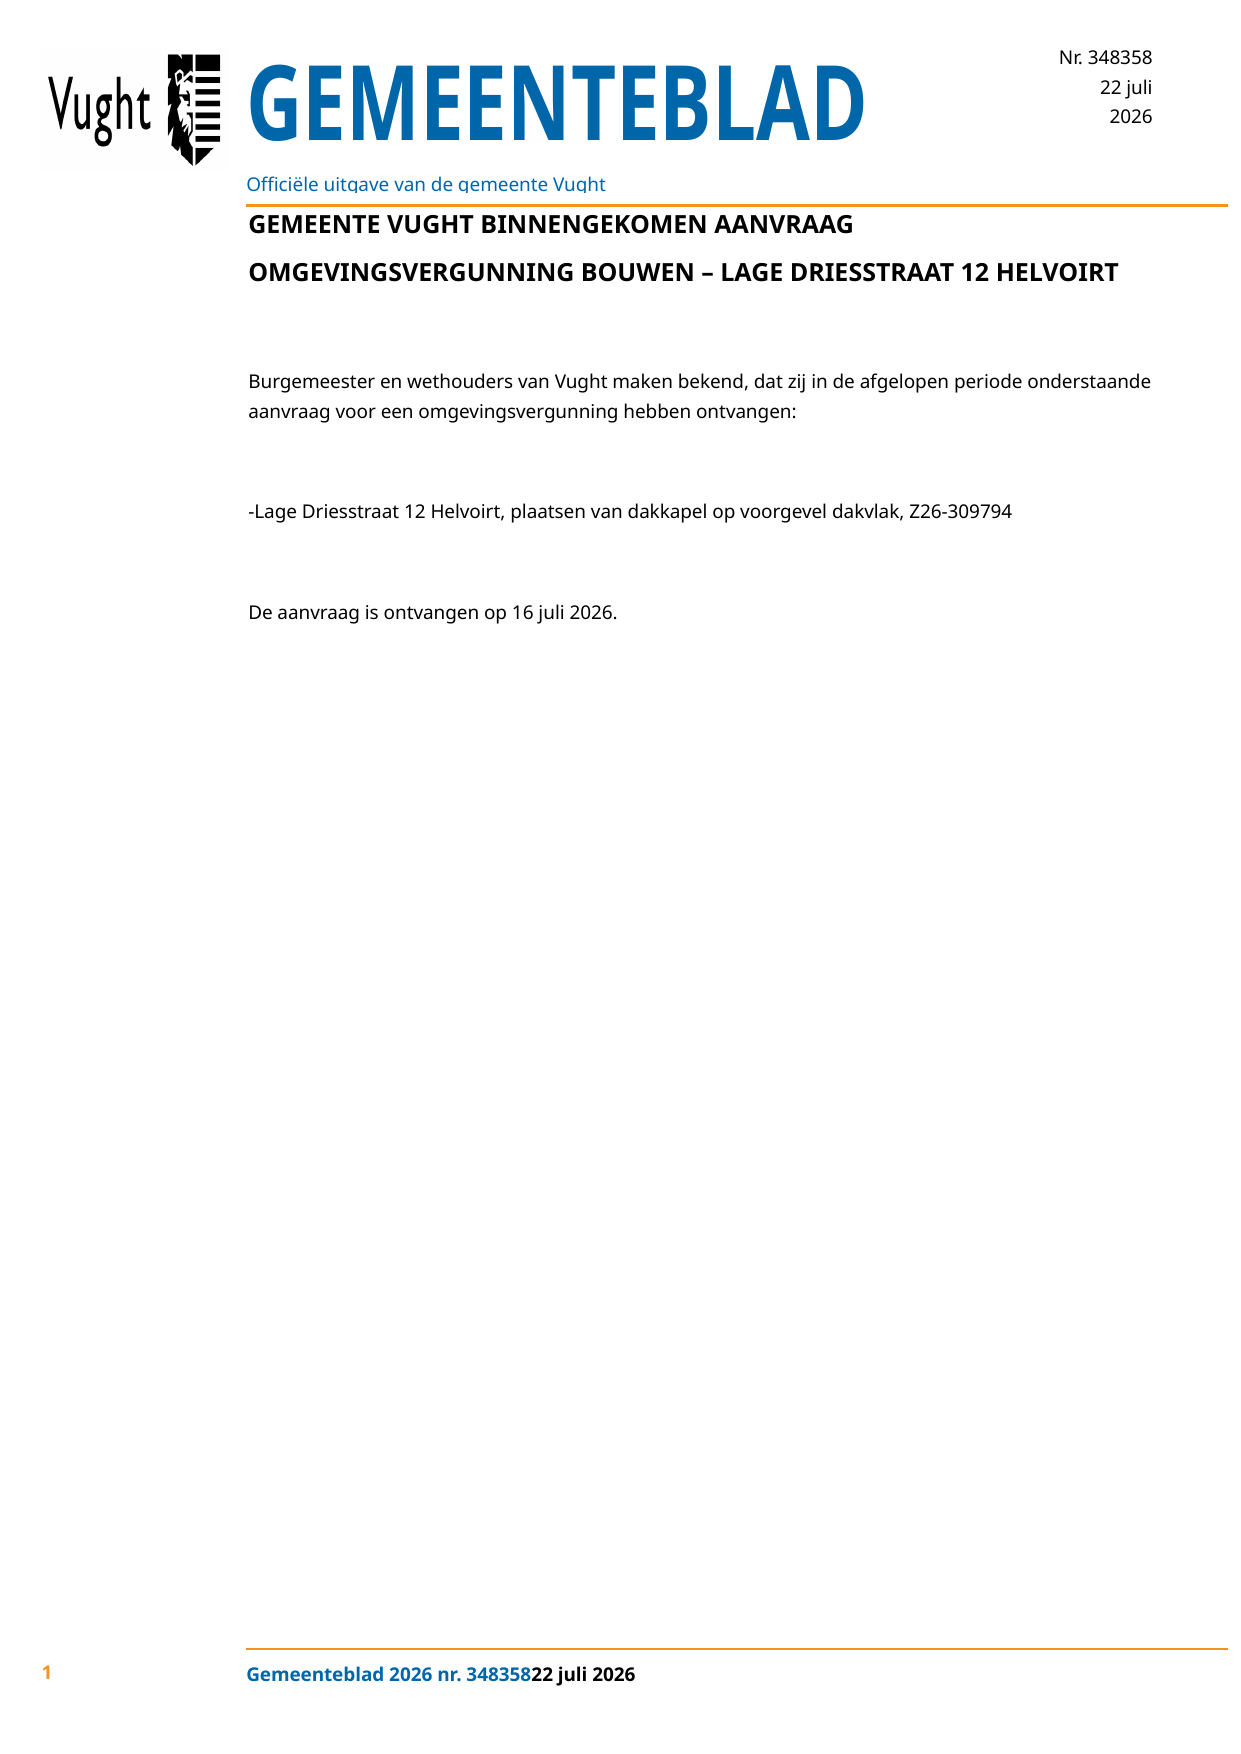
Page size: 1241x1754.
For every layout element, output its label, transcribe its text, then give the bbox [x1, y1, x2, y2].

text De aanvraag is ontvangen op 16 juli 2026. [248, 599, 1152, 625]
picture [41, 47, 231, 172]
text Burgemeester en wethouders van Vught maken bekend, dat zij in de afgelopen periode onderstaande aanvraag voor een omgevingsvergunning hebben ontvangen: [248, 368, 1152, 424]
text GEMEENTE VUGHT BINNENGEKOMEN AANVRAAG OMGEVINGSVERGUNNING BOUWEN – LAGE DRIESSTRAAT 12 HELVOIRT [248, 207, 1152, 288]
text -Lage Driesstraat 12 Helvoirt, plaatsen van dakkapel op voorgevel dakvlak, Z26-309794 [248, 499, 1152, 524]
